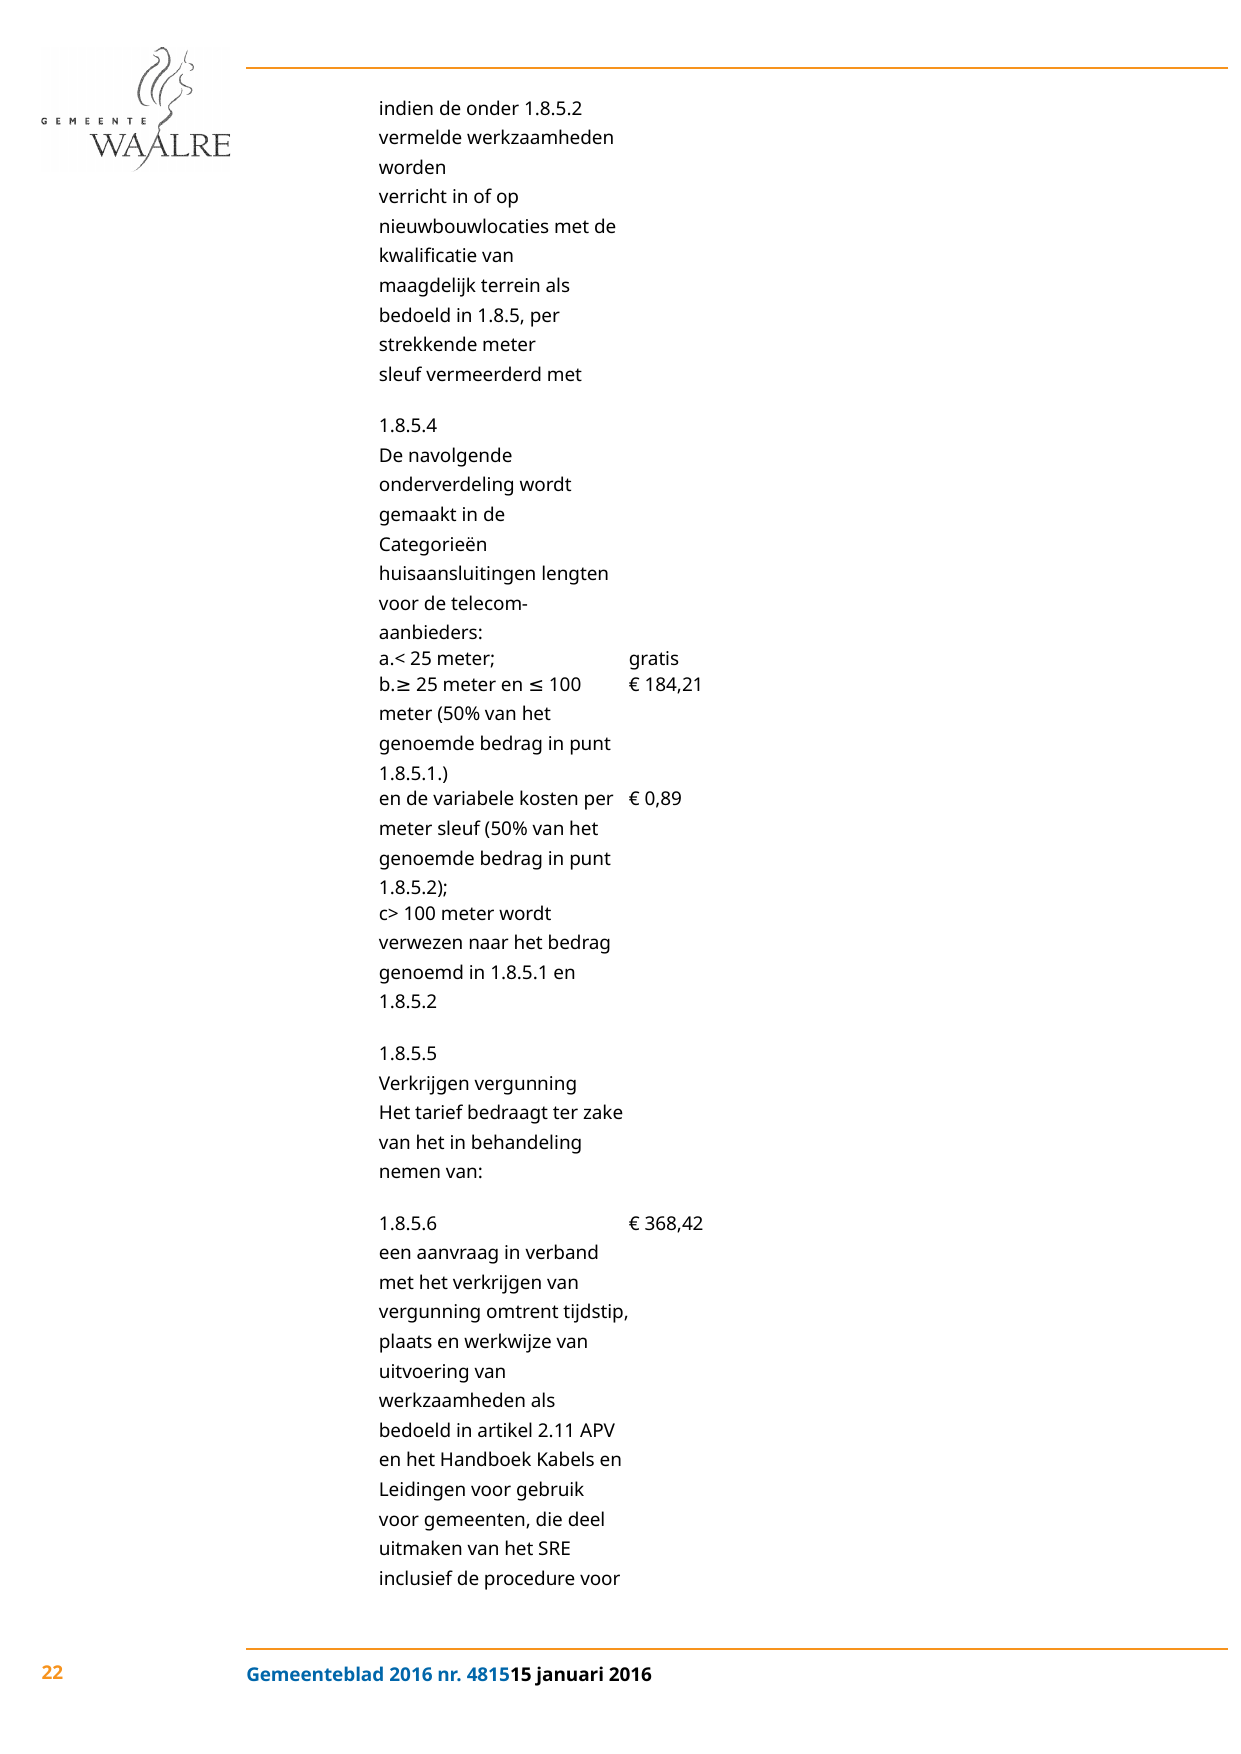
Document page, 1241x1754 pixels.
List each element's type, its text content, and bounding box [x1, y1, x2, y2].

table_cell [629, 387, 759, 412]
table_cell [629, 1015, 759, 1040]
table_cell [1021, 645, 1152, 671]
table_cell [1021, 1015, 1152, 1040]
table_cell [1021, 786, 1152, 900]
table_cell [1021, 1040, 1152, 1184]
table_cell gratis [629, 645, 759, 671]
table_cell [379, 387, 629, 412]
table_cell [248, 786, 379, 900]
table_cell € 184,21 [629, 671, 759, 786]
table_cell € 368,42 [629, 1210, 759, 1591]
table_cell [890, 671, 1021, 786]
table_cell b.≥ 25 meter en ≤ 100 meter (50% van het genoemde bedrag in punt 1.8.5.1.) [379, 671, 629, 786]
table_cell [890, 786, 1021, 900]
table_cell [760, 95, 890, 387]
table_cell [890, 900, 1021, 1014]
table_cell [760, 1040, 890, 1184]
table_cell c> 100 meter wordt verwezen naar het bedrag genoemd in 1.8.5.1 en 1.8.5.2 [379, 900, 629, 1014]
table_cell [248, 645, 379, 671]
table_cell 1.8.5.5 Verkrijgen vergunning Het tarief bedraagt ter zake van het in behandeling nemen van: [379, 1040, 629, 1184]
table_cell [760, 387, 890, 412]
table_cell [890, 645, 1021, 671]
table_cell [890, 1040, 1021, 1184]
table_cell [890, 95, 1021, 387]
table_cell [760, 1184, 890, 1210]
table_cell [890, 1015, 1021, 1040]
table_cell 1.8.5.6 een aanvraag in verband met het verkrijgen van vergunning omtrent tijdstip, plaats en werkwijze van uitvoering van werkzaamheden als bedoeld in artikel 2.11 APV en het Handboek Kabels en Leidingen voor gebruik voor gemeenten, die deel uitmaken van het SRE inclusief de procedure voor [379, 1210, 629, 1591]
table_cell [248, 900, 379, 1014]
table_cell € 0,89 [629, 786, 759, 900]
table_cell 1.8.5.4 De navolgende onderverdeling wordt gemaakt in de Categorieën huisaansluitingen lengten voor de telecom-aanbieders: [379, 413, 629, 645]
table_cell [248, 1040, 379, 1184]
table_cell [1021, 413, 1152, 645]
table_cell [629, 413, 759, 645]
table_cell [379, 1015, 629, 1040]
table_cell [629, 95, 759, 387]
table_cell [890, 1184, 1021, 1210]
table_cell [248, 1210, 379, 1591]
table_cell [248, 95, 379, 387]
table_cell [1021, 95, 1152, 387]
table_cell [890, 413, 1021, 645]
table_cell [629, 1184, 759, 1210]
picture [41, 47, 231, 172]
table_cell [890, 387, 1021, 412]
table_cell [1021, 1184, 1152, 1210]
table_cell [1021, 1210, 1152, 1591]
table_cell [248, 671, 379, 786]
table_cell [629, 900, 759, 1014]
table_cell [248, 1015, 379, 1040]
table_cell a.< 25 meter; [379, 645, 629, 671]
table_cell [629, 1040, 759, 1184]
table_cell [760, 786, 890, 900]
table_cell [760, 1210, 890, 1591]
table_cell [760, 900, 890, 1014]
table_cell [760, 413, 890, 645]
table_cell [1021, 671, 1152, 786]
table_cell [760, 1015, 890, 1040]
table_cell [760, 671, 890, 786]
table_cell [760, 645, 890, 671]
table_cell [890, 1210, 1021, 1591]
table_cell indien de onder 1.8.5.2 vermelde werkzaamheden worden verricht in of op nieuwbouwlocaties met de kwalificatie van maagdelijk terrein als bedoeld in 1.8.5, per strekkende meter sleuf vermeerderd met [379, 95, 629, 387]
table_cell [248, 387, 379, 412]
table_cell [379, 1184, 629, 1210]
table_cell [248, 1184, 379, 1210]
table_cell [1021, 387, 1152, 412]
table_cell [248, 413, 379, 645]
table_cell en de variabele kosten per meter sleuf (50% van het genoemde bedrag in punt 1.8.5.2); [379, 786, 629, 900]
table_cell [1021, 900, 1152, 1014]
